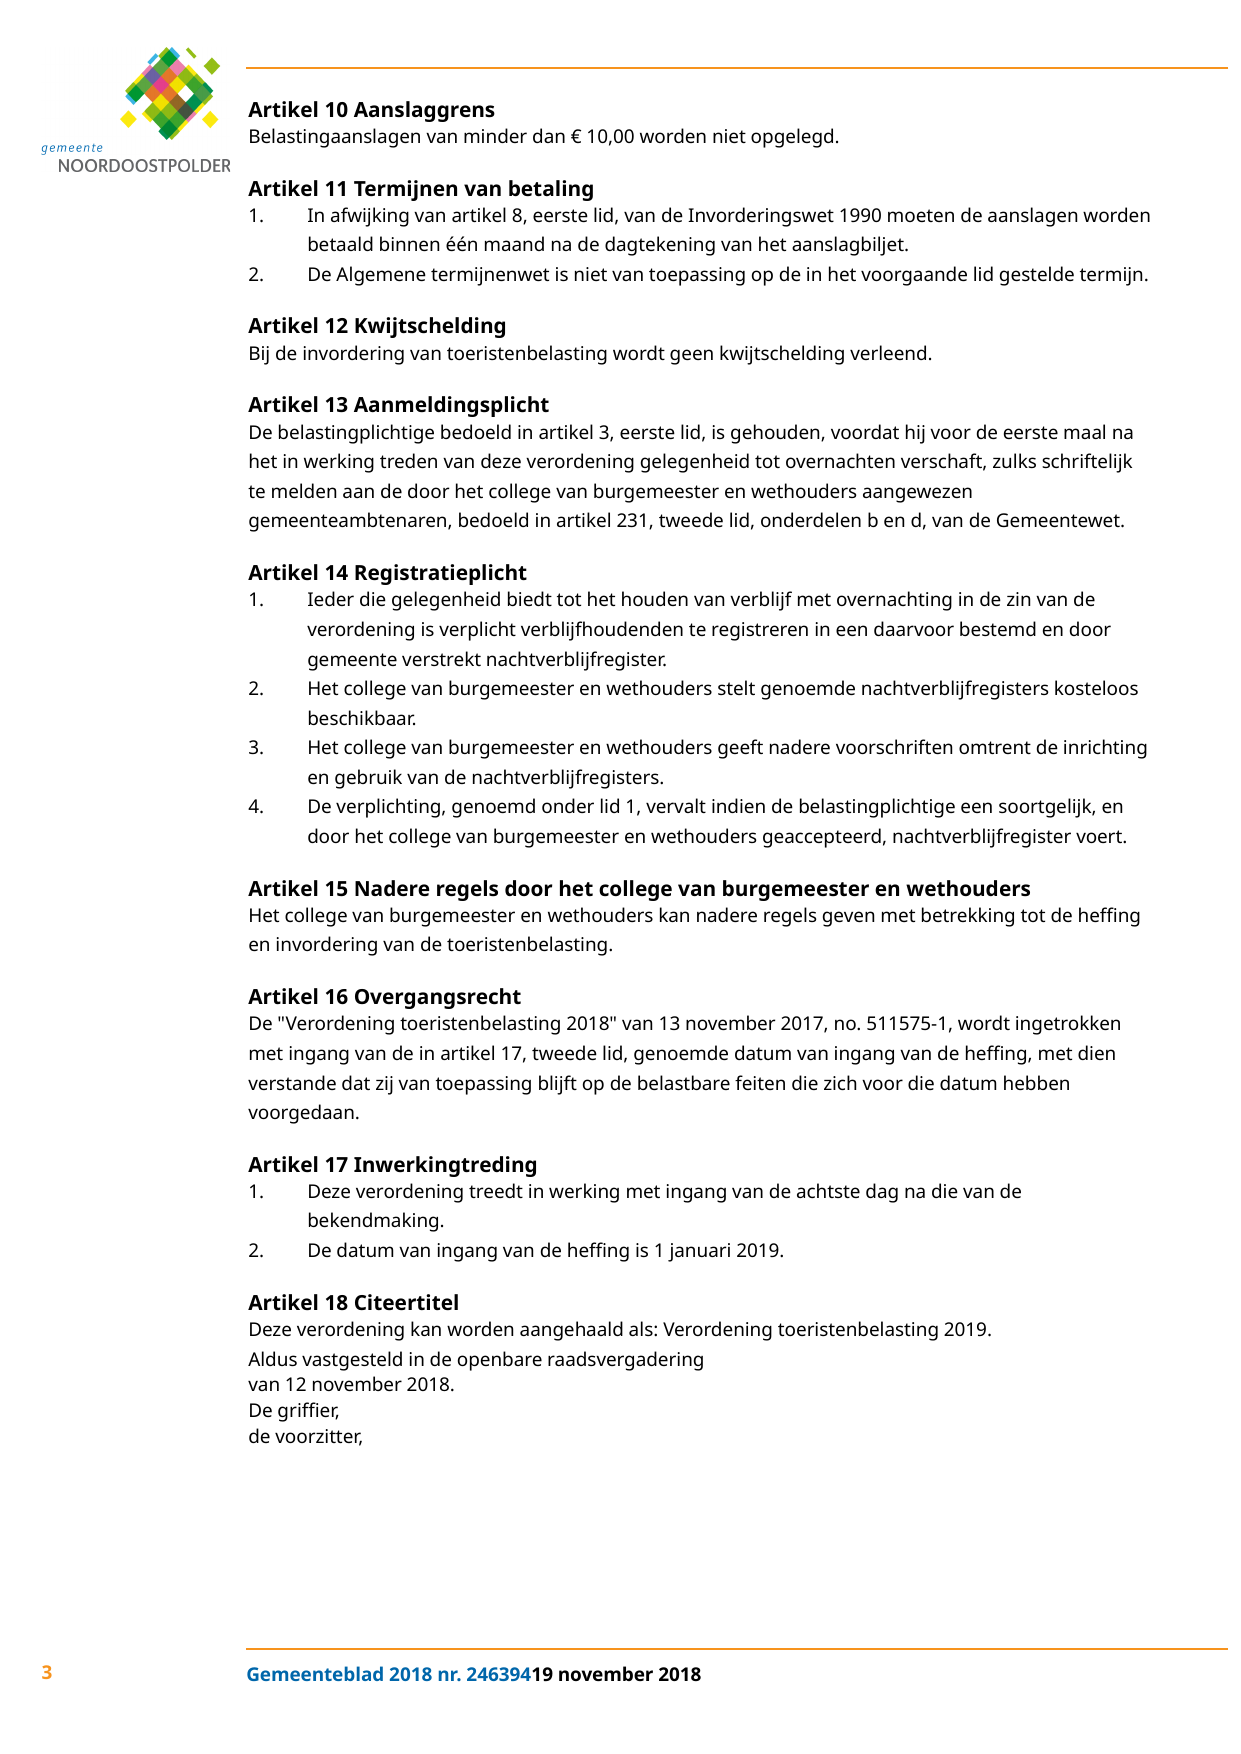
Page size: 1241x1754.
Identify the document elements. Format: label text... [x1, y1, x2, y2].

text Artikel 11 Termijnen van betaling [248, 174, 1152, 202]
text Artikel 10 Aanslaggrens [248, 95, 1152, 123]
list Het college van burgemeester en wethouders stelt genoemde nachtverblijfregisters kosteloos beschikbaar. [248, 675, 1152, 731]
text Artikel 16 Overgangsrecht [248, 982, 1152, 1011]
picture [41, 47, 231, 172]
text De "Verordening toeristenbelasting 2018" van 13 november 2017, no. 511575-1, wordt ingetrokken met ingang van de in artikel 17, tweede lid, genoemde datum van ingang van de heffing, met dien verstande dat zij van toepassing blijft op de belastbare feiten die zich voor die datum hebben voorgedaan. [248, 1011, 1152, 1125]
text de voorzitter, [248, 1423, 1152, 1449]
text Aldus vastgesteld in de openbare raadsvergadering [248, 1346, 1152, 1371]
text van 12 november 2018. [248, 1371, 1152, 1397]
list De Algemene termijnenwet is niet van toepassing op de in het voorgaande lid gestelde termijn. [248, 261, 1152, 287]
list De datum van ingang van de heffing is 1 januari 2019. [248, 1237, 1152, 1263]
text Artikel 15 Nadere regels door het college van burgemeester en wethouders [248, 874, 1152, 902]
text Deze verordening kan worden aangehaald als: Verordening toeristenbelasting 2019. [248, 1316, 1152, 1342]
list Deze verordening treedt in werking met ingang van de achtste dag na die van de bekendmaking. [248, 1178, 1152, 1233]
list Ieder die gelegenheid biedt tot het houden van verblijf met overnachting in de zin van de verordening is verplicht verblijfhoudenden te registreren in een daarvoor bestemd en door gemeente verstrekt nachtverblijfregister. [248, 587, 1152, 671]
text Artikel 18 Citeertitel [248, 1288, 1152, 1316]
list In afwijking van artikel 8, eerste lid, van de Invorderingswet 1990 moeten de aanslagen worden betaald binnen één maand na de dagtekening van het aanslagbiljet. [248, 202, 1152, 257]
text Artikel 17 Inwerkingtreding [248, 1150, 1152, 1178]
text Het college van burgemeester en wethouders kan nadere regels geven met betrekking tot de heffing en invordering van de toeristenbelasting. [248, 902, 1152, 957]
text De belastingplichtige bedoeld in artikel 3, eerste lid, is gehouden, voordat hij voor de eerste maal na het in werking treden van deze verordening gelegenheid tot overnachten verschaft, zulks schriftelijk te melden aan de door het college van burgemeester en wethouders aangewezen gemeenteambtenaren, bedoeld in artikel 231, tweede lid, onderdelen b en d, van de Gemeentewet. [248, 419, 1152, 533]
text Bij de invordering van toeristenbelasting wordt geen kwijtschelding verleend. [248, 340, 1152, 366]
text Artikel 13 Aanmeldingsplicht [248, 391, 1152, 419]
list De verplichting, genoemd onder lid 1, vervalt indien de belastingplichtige een soortgelijk, en door het college van burgemeester en wethouders geaccepteerd, nachtverblijfregister voert. [248, 794, 1152, 849]
text De griffier, [248, 1397, 1152, 1423]
text Belastingaanslagen van minder dan € 10,00 worden niet opgelegd. [248, 123, 1152, 149]
text Artikel 12 Kwijtschelding [248, 312, 1152, 340]
text Artikel 14 Registratieplicht [248, 558, 1152, 587]
list Het college van burgemeester en wethouders geeft nadere voorschriften omtrent de inrichting en gebruik van de nachtverblijfregisters. [248, 734, 1152, 790]
